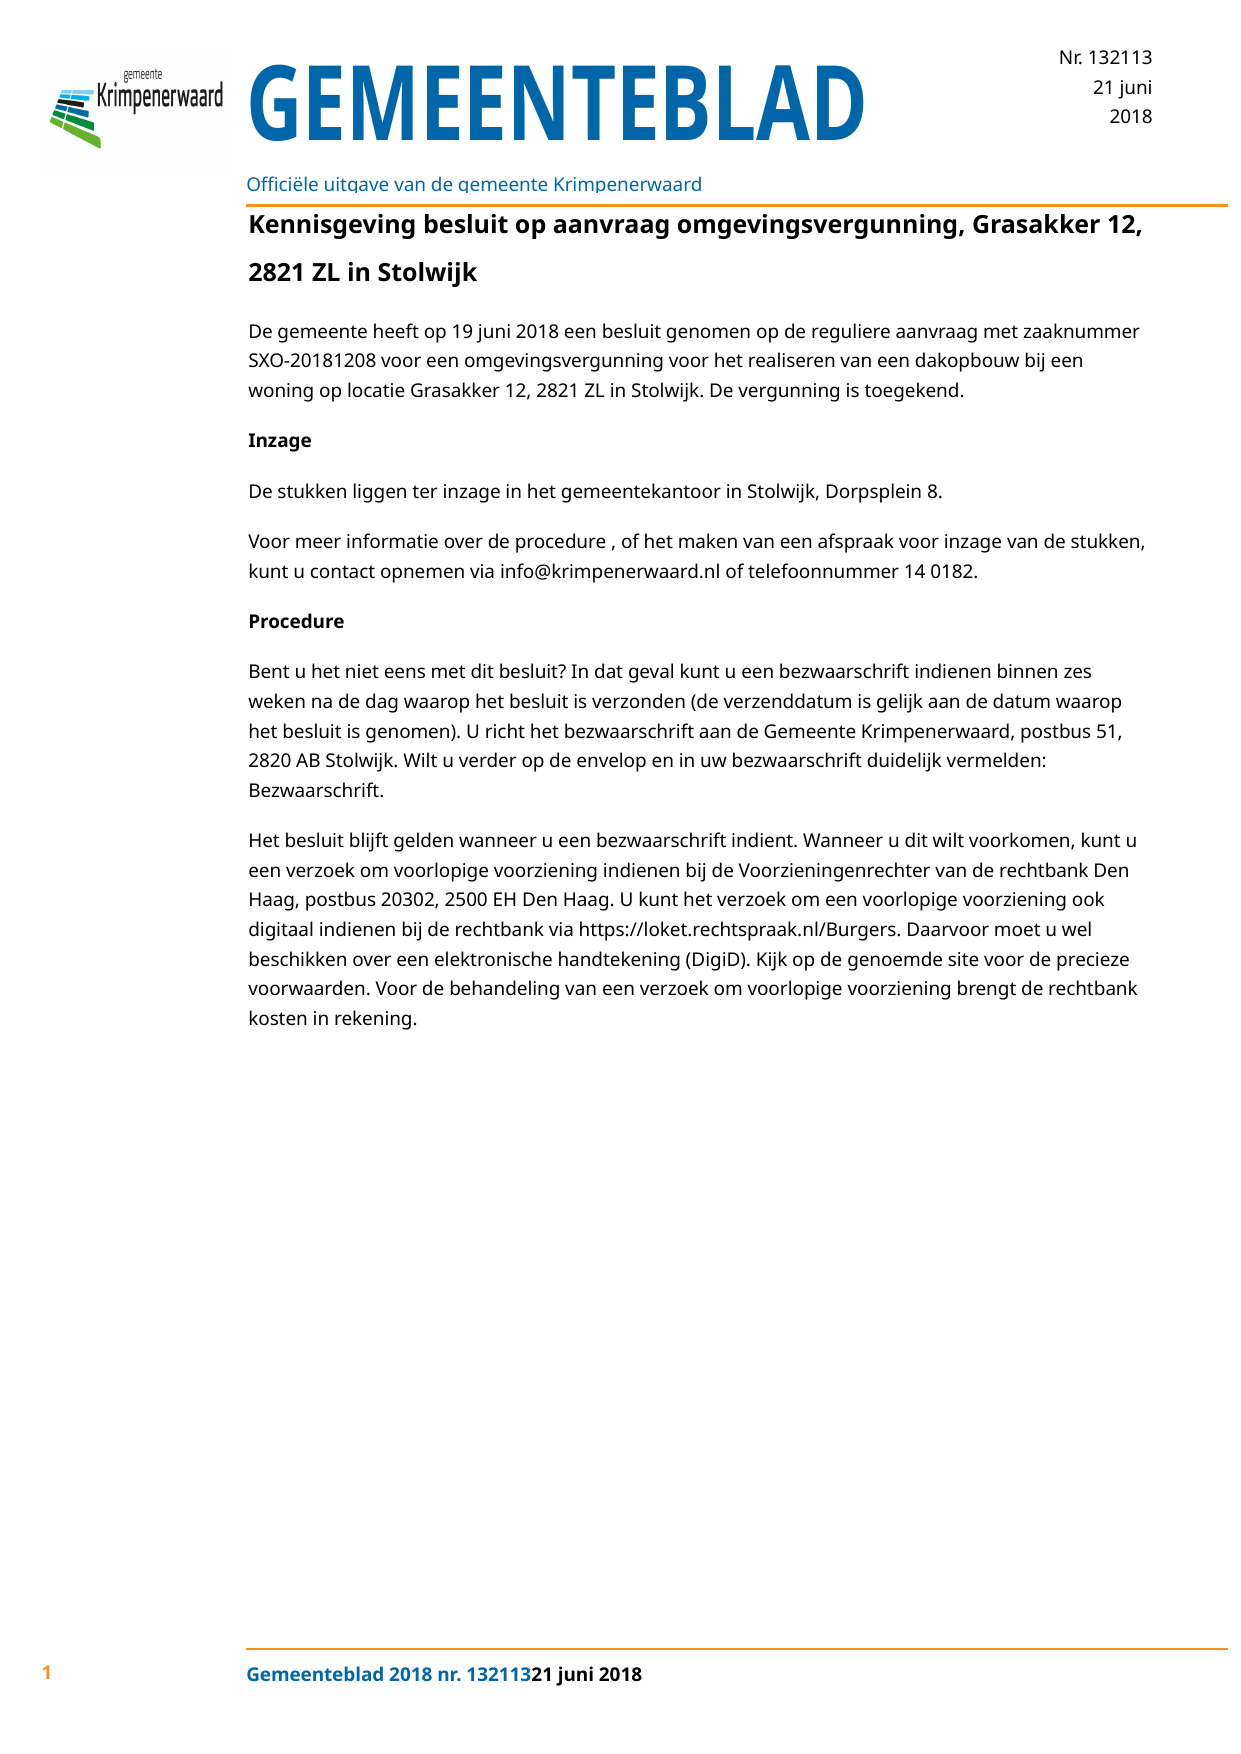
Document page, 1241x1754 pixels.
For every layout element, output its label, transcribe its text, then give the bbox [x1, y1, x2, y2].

text Het besluit blijft gelden wanneer u een bezwaarschrift indient. Wanneer u dit wilt voorkomen, kunt u een verzoek om voorlopige voorziening indienen bij de Voorzieningenrechter van de rechtbank Den Haag, postbus 20302, 2500 EH Den Haag. U kunt het verzoek om een voorlopige voorziening ook digitaal indienen bij de rechtbank via https://loket.rechtspraak.nl/Burgers. Daarvoor moet u wel beschikken over een elektronische handtekening (DigiD). Kijk op de genoemde site voor de precieze voorwaarden. Voor de behandeling van een verzoek om voorlopige voorziening brengt de rechtbank kosten in rekening. [248, 827, 1152, 1031]
text Bent u het niet eens met dit besluit? In dat geval kunt u een bezwaarschrift indienen binnen zes weken na de dag waarop het besluit is verzonden (de verzenddatum is gelijk aan de datum waarop het besluit is genomen). U richt het bezwaarschrift aan de Gemeente Krimpenerwaard, postbus 51, 2820 AB Stolwijk. Wilt u verder op de envelop en in uw bezwaarschrift duidelijk vermelden: Bezwaarschrift. [248, 659, 1152, 803]
text Inzage [248, 427, 1152, 453]
text De gemeente heeft op 19 juni 2018 een besluit genomen op de reguliere aanvraag met zaaknummer SXO-20181208 voor een omgevingsvergunning voor het realiseren van een dakopbouw bij een woning op locatie Grasakker 12, 2821 ZL in Stolwijk. De vergunning is toegekend. [248, 318, 1152, 403]
text Kennisgeving besluit op aanvraag omgevingsvergunning, Grasakker 12, 2821 ZL in Stolwijk [248, 207, 1152, 288]
text Procedure [248, 608, 1152, 634]
picture [41, 47, 231, 172]
text De stukken liggen ter inzage in het gemeentekantoor in Stolwijk, Dorpsplein 8. [248, 478, 1152, 504]
text Voor meer informatie over de procedure , of het maken van een afspraak voor inzage van de stukken, kunt u contact opnemen via info@krimpenerwaard.nl of telefoonnummer 14 0182. [248, 528, 1152, 584]
